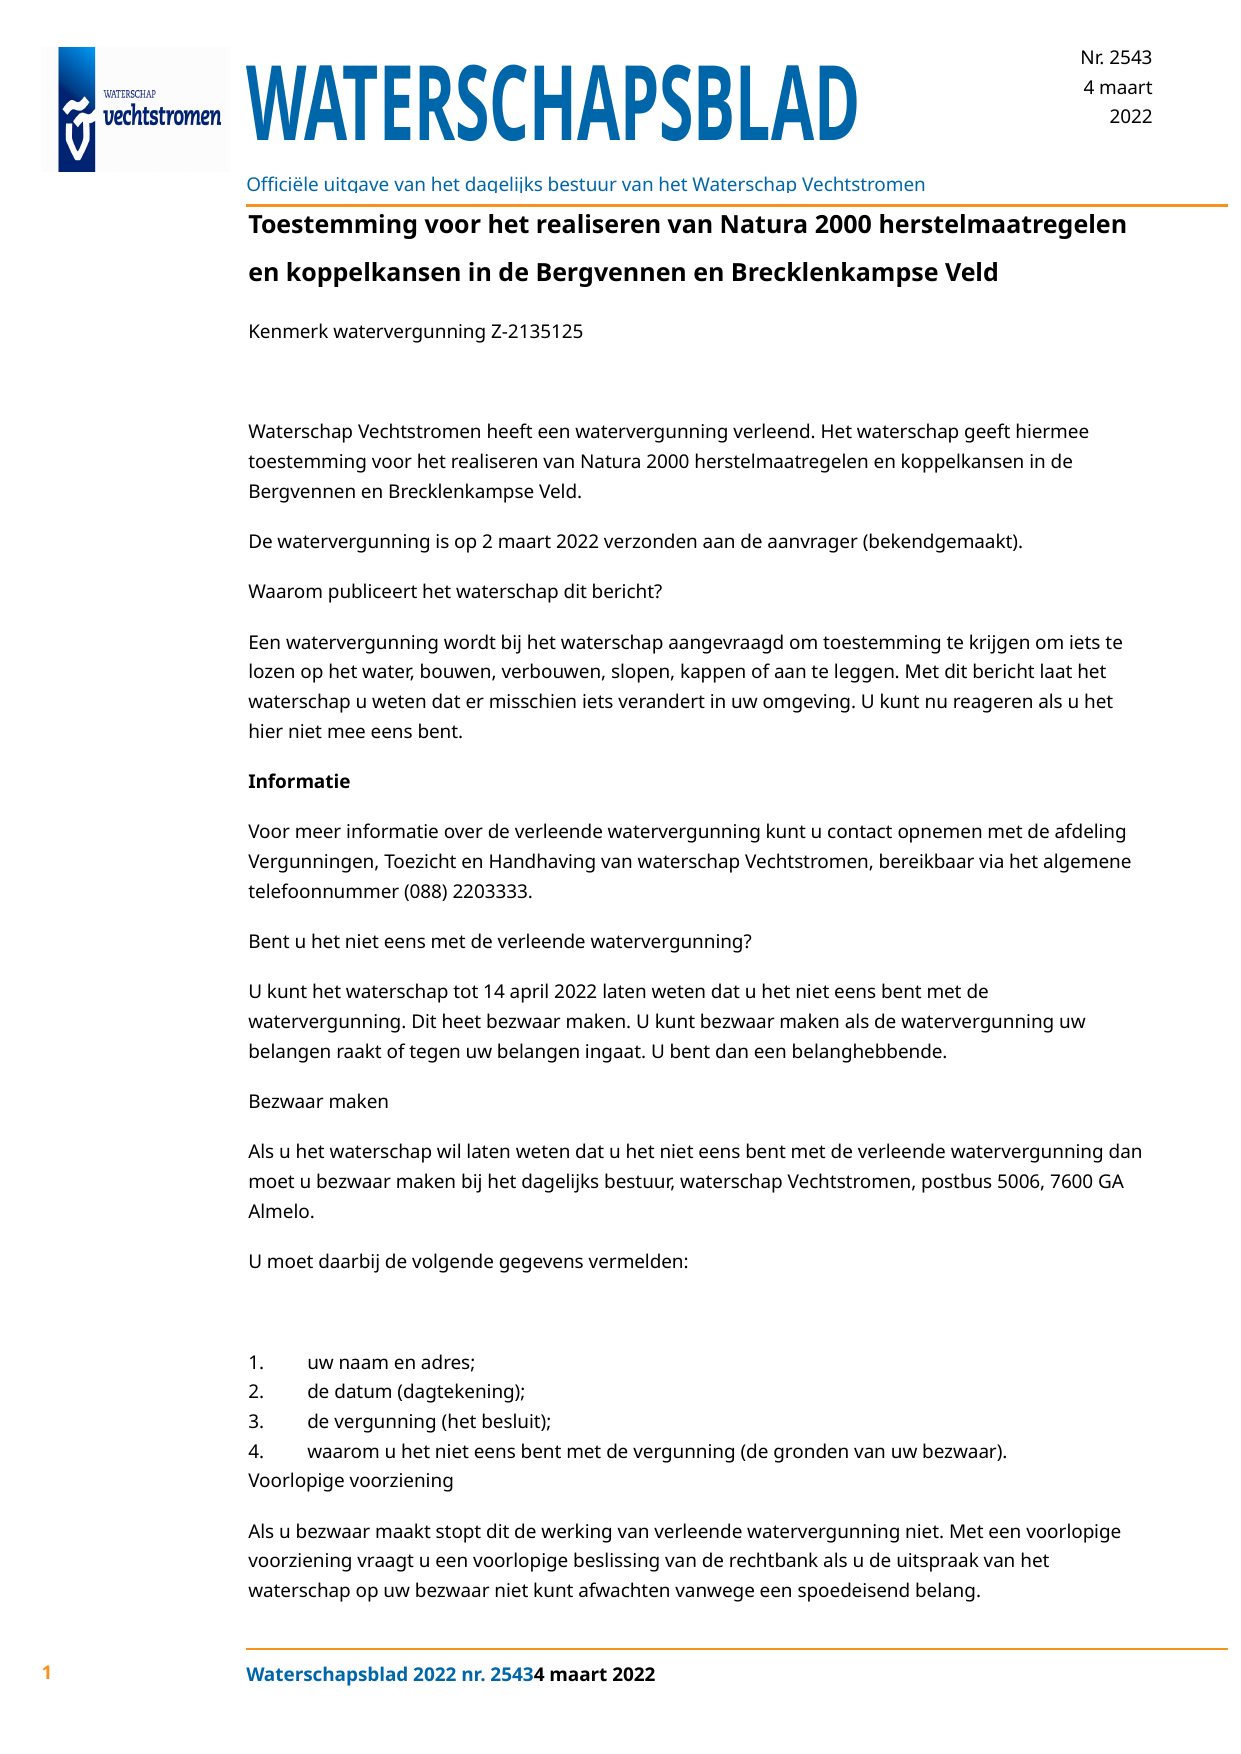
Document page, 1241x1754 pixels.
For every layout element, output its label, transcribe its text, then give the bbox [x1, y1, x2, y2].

text Waarom publiceert het waterschap dit bericht? [248, 579, 1152, 604]
text De watervergunning is op 2 maart 2022 verzonden aan de aanvrager (bekendgemaakt). [248, 528, 1152, 554]
list uw naam en adres; [248, 1349, 1152, 1375]
text Als u bezwaar maakt stopt dit de werking van verleende watervergunning niet. Met een voorlopige voorziening vraagt u een voorlopige beslissing van de rechtbank als u de uitspraak van het waterschap op uw bezwaar niet kunt afwachten vanwege een spoedeisend belang. [248, 1518, 1152, 1603]
text Voorlopige voorziening [248, 1467, 1152, 1493]
list de datum (dagtekening); [248, 1379, 1152, 1404]
text Bent u het niet eens met de verleende watervergunning? [248, 928, 1152, 954]
text Voor meer informatie over de verleende watervergunning kunt u contact opnemen met de afdeling Vergunningen, Toezicht en Handhaving van waterschap Vechtstromen, bereikbaar via het algemene telefoonnummer (088) 2203333. [248, 819, 1152, 904]
text U moet daarbij de volgende gegevens vermelden: [248, 1248, 1152, 1274]
text Toestemming voor het realiseren van Natura 2000 herstelmaatregelen en koppelkansen in de Bergvennen en Brecklenkampse Veld [248, 207, 1152, 288]
text Waterschap Vechtstromen heeft een watervergunning verleend. Het waterschap geeft hiermee toestemming voor het realiseren van Natura 2000 herstelmaatregelen en koppelkansen in de Bergvennen en Brecklenkampse Veld. [248, 419, 1152, 504]
text Informatie [248, 768, 1152, 794]
text U kunt het waterschap tot 14 april 2022 laten weten dat u het niet eens bent met de watervergunning. Dit heet bezwaar maken. U kunt bezwaar maken als de watervergunning uw belangen raakt of tegen uw belangen ingaat. U bent dan een belanghebbende. [248, 979, 1152, 1064]
picture [41, 47, 231, 172]
list de vergunning (het besluit); [248, 1408, 1152, 1434]
text Een watervergunning wordt bij het waterschap aangevraagd om toestemming te krijgen om iets te lozen op het water, bouwen, verbouwen, slopen, kappen of aan te leggen. Met dit bericht laat het waterschap u weten dat er misschien iets verandert in uw omgeving. U kunt nu reageren als u het hier niet mee eens bent. [248, 629, 1152, 744]
text Bezwaar maken [248, 1088, 1152, 1114]
text Als u het waterschap wil laten weten dat u het niet eens bent met de verleende watervergunning dan moet u bezwaar maken bij het dagelijks bestuur, waterschap Vechtstromen, postbus 5006, 7600 GA Almelo. [248, 1139, 1152, 1224]
list waarom u het niet eens bent met de vergunning (de gronden van uw bezwaar). [248, 1438, 1152, 1464]
text Kenmerk watervergunning Z-2135125 [248, 318, 1152, 344]
